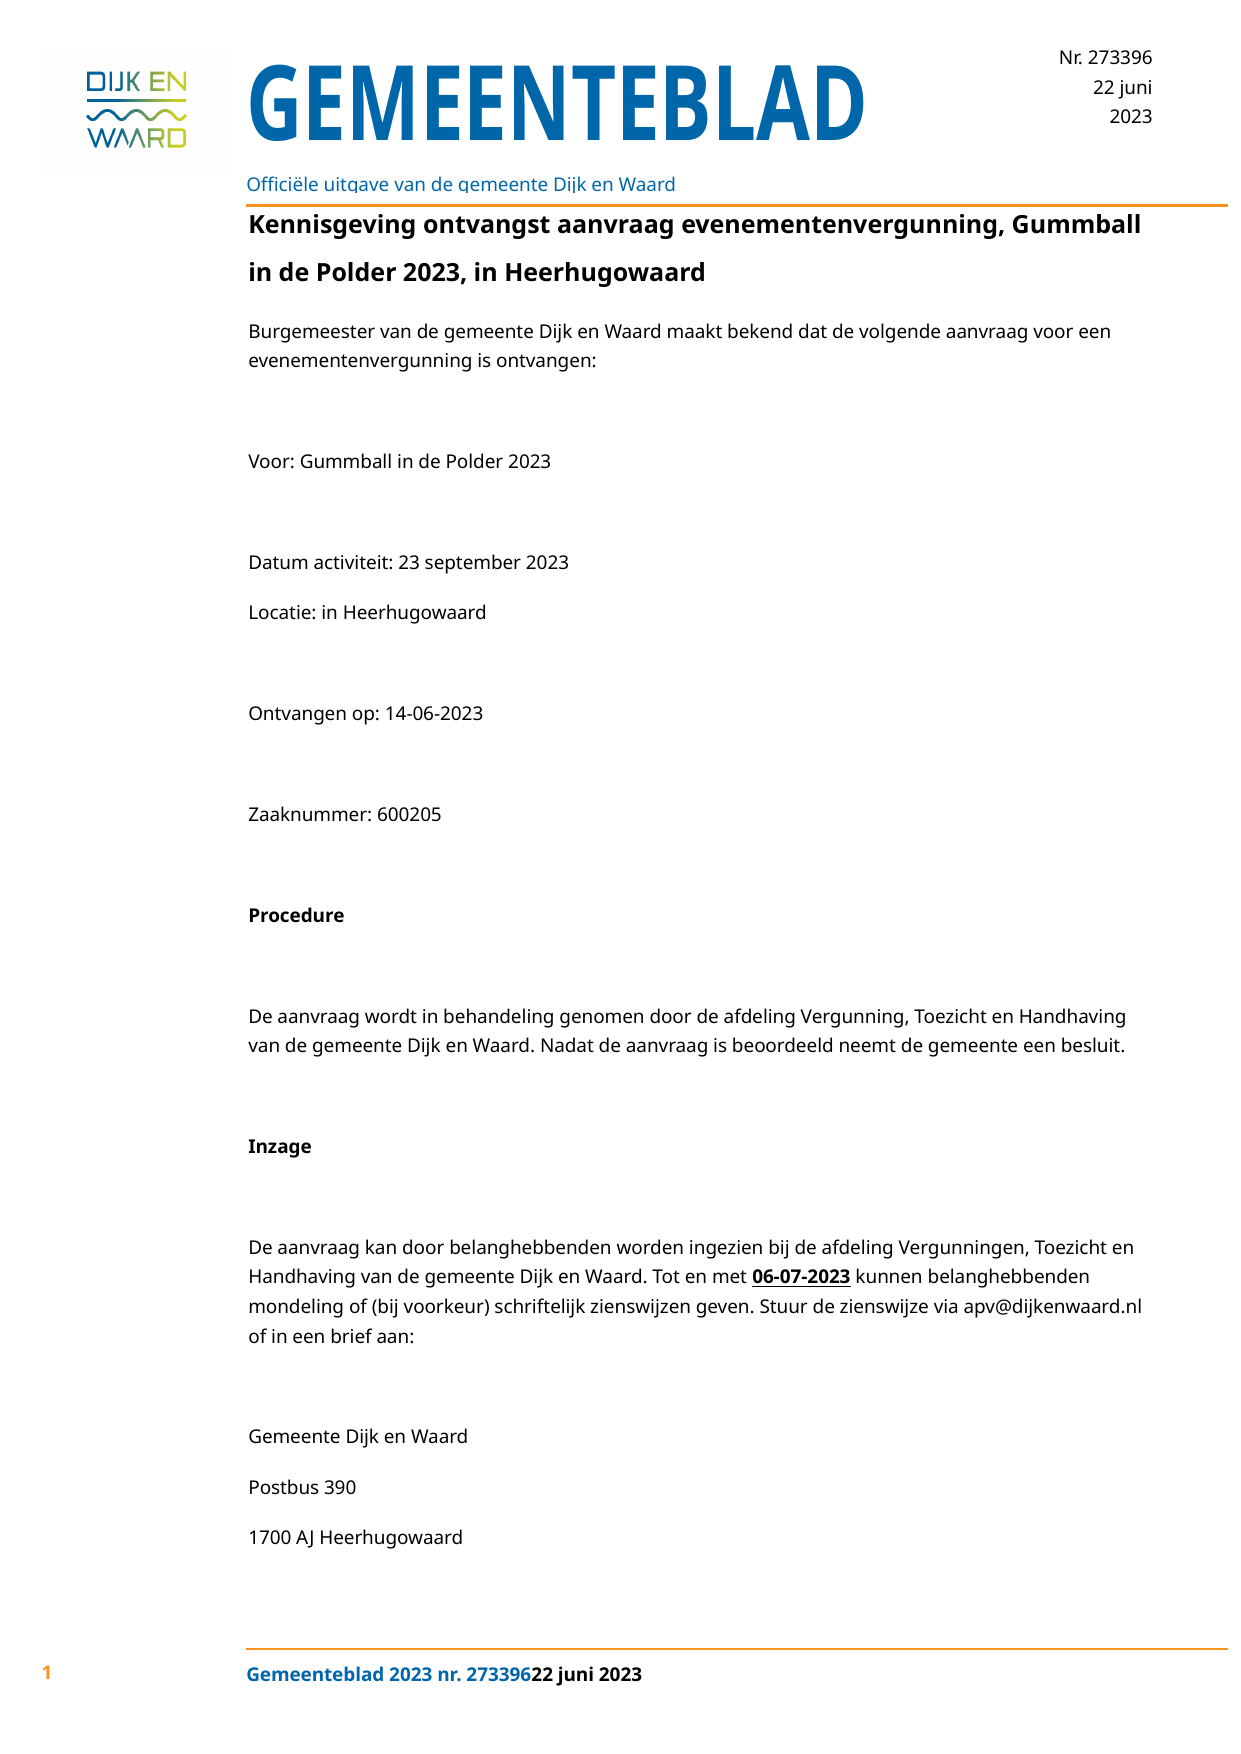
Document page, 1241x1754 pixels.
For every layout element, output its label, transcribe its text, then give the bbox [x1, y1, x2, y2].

text Locatie: in Heerhugowaard [248, 599, 1152, 625]
text Kennisgeving ontvangst aanvraag evenementenvergunning, Gummball in de Polder 2023, in Heerhugowaard [248, 207, 1152, 288]
text Datum activiteit: 23 september 2023 [248, 549, 1152, 575]
text Voor: Gummball in de Polder 2023 [248, 448, 1152, 474]
text Ontvangen op: 14-06-2023 [248, 700, 1152, 726]
picture [41, 47, 231, 172]
text Inzage [248, 1133, 1152, 1159]
text De aanvraag wordt in behandeling genomen door de afdeling Vergunning, Toezicht en Handhaving van de gemeente Dijk en Waard. Nadat de aanvraag is beoordeeld neemt de gemeente een besluit. [248, 1003, 1152, 1058]
text Postbus 390 [248, 1474, 1152, 1500]
text Procedure [248, 902, 1152, 928]
text Gemeente Dijk en Waard [248, 1424, 1152, 1449]
text 1700 AJ Heerhugowaard [248, 1524, 1152, 1550]
text Zaaknummer: 600205 [248, 801, 1152, 827]
text Burgemeester van de gemeente Dijk en Waard maakt bekend dat de volgende aanvraag voor een evenementenvergunning is ontvangen: [248, 318, 1152, 373]
text De aanvraag kan door belanghebbenden worden ingezien bij de afdeling Vergunningen, Toezicht en Handhaving van de gemeente Dijk en Waard. Tot en met 06-07-2023 kunnen belanghebbenden mondeling of (bij voorkeur) schriftelijk zienswijzen geven. Stuur de zienswijze via apv@dijkenwaard.nl of in een brief aan: [248, 1234, 1152, 1349]
